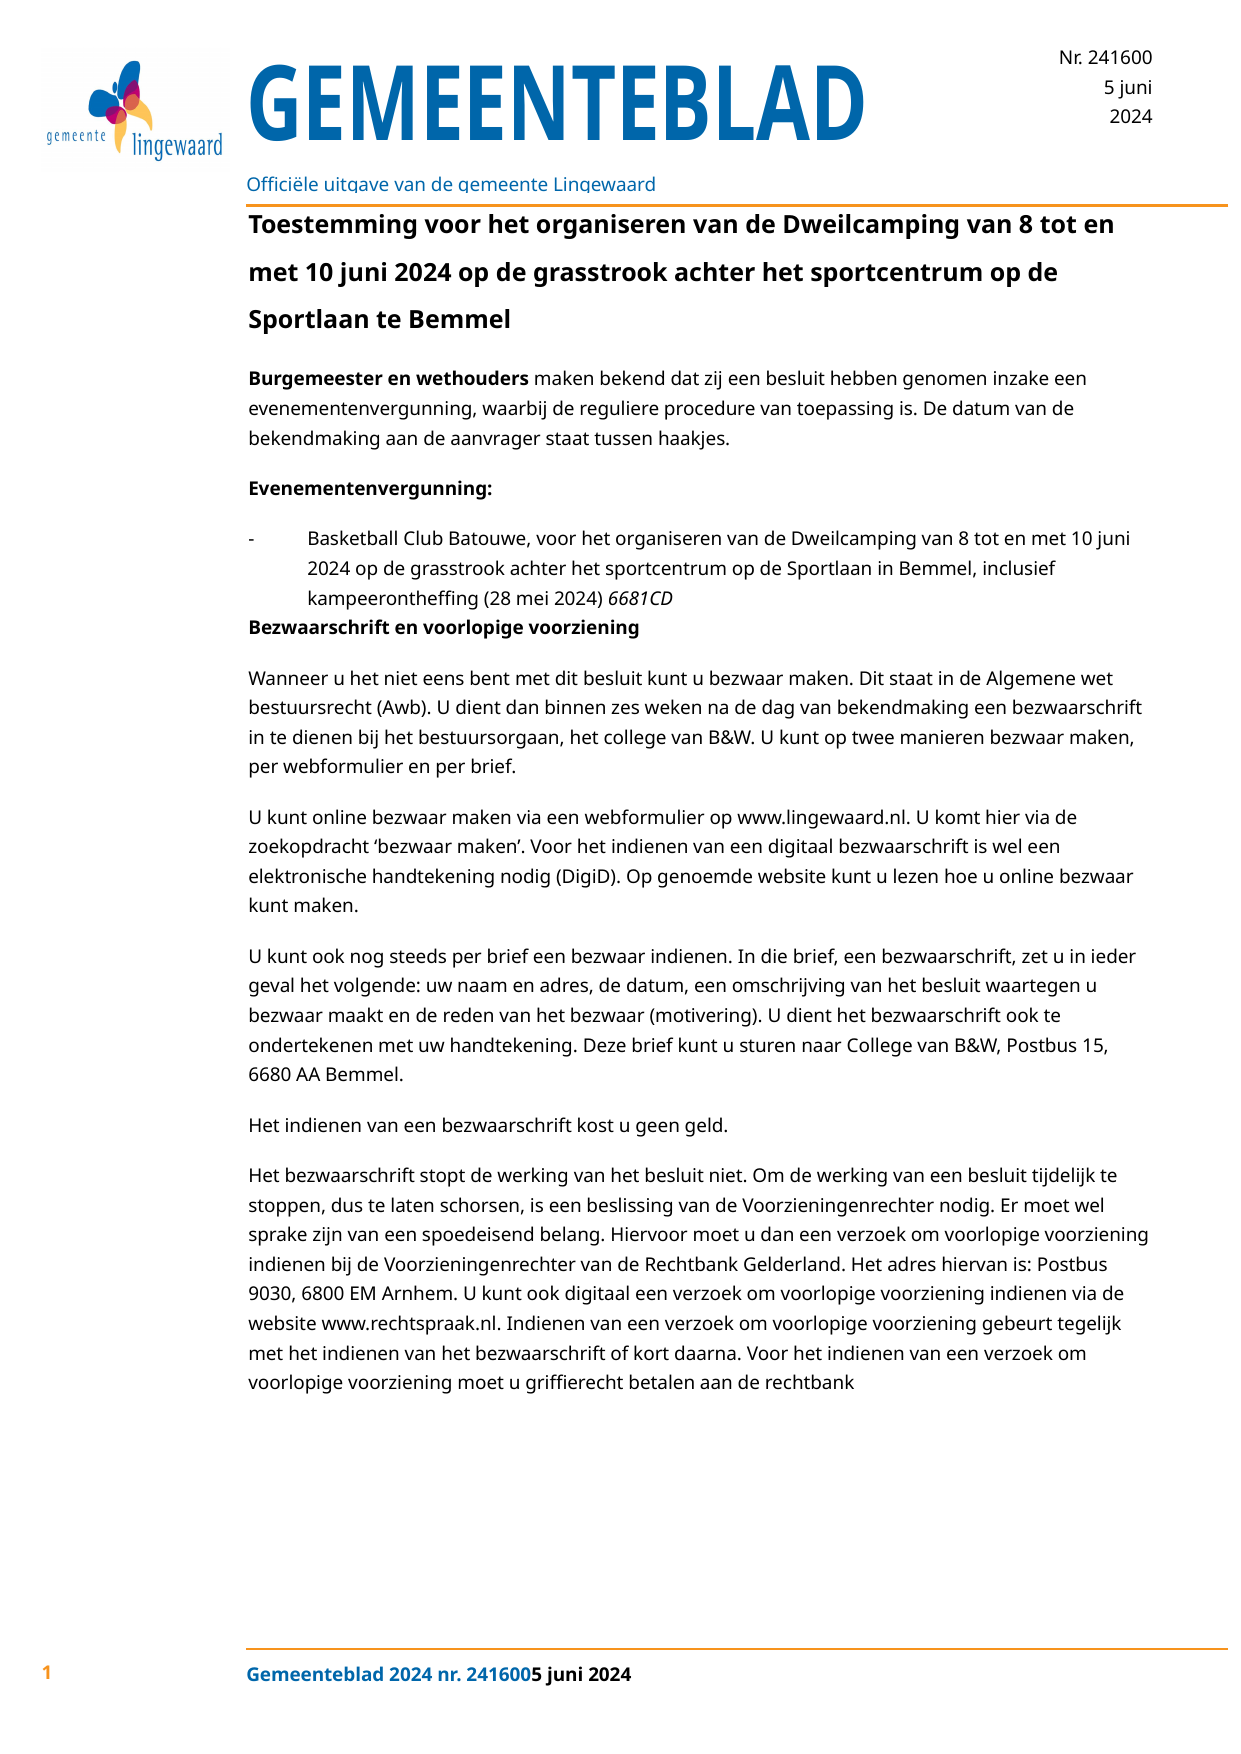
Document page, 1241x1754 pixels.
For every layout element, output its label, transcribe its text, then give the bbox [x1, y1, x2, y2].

list Basketball Club Batouwe, voor het organiseren van de Dweilcamping van 8 tot en met 10 juni 2024 op de grasstrook achter het sportcentrum op de Sportlaan in Bemmel, inclusief kampeerontheffing (28 mei 2024) 6681CD [248, 526, 1152, 610]
picture [41, 47, 231, 172]
text Burgemeester en wethouders maken bekend dat zij een besluit hebben genomen inzake een evenementenvergunning, waarbij de reguliere procedure van toepassing is. De datum van de bekendmaking aan de aanvrager staat tussen haakjes. [248, 366, 1152, 450]
text Bezwaarschrift en voorlopige voorziening [248, 614, 1152, 640]
text Het indienen van een bezwaarschrift kost u geen geld. [248, 1112, 1152, 1137]
text Evenementenvergunning: [248, 475, 1152, 501]
text U kunt online bezwaar maken via een webformulier op www.lingewaard.nl. U komt hier via de zoekopdracht ‘bezwaar maken’. Voor het indienen van een digitaal bezwaarschrift is wel een elektronische handtekening nodig (DigiD). Op genoemde website kunt u lezen hoe u online bezwaar kunt maken. [248, 804, 1152, 918]
text Wanneer u het niet eens bent met dit besluit kunt u bezwaar maken. Dit staat in de Algemene wet bestuursrecht (Awb). U dient dan binnen zes weken na de dag van bekendmaking een bezwaarschrift in te dienen bij het bestuursorgaan, het college van B&W. U kunt op twee manieren bezwaar maken, per webformulier en per brief. [248, 665, 1152, 779]
text Het bezwaarschrift stopt de werking van het besluit niet. Om de werking van een besluit tijdelijk te stoppen, dus te laten schorsen, is een beslissing van de Voorzieningenrechter nodig. Er moet wel sprake zijn van een spoedeisend belang. Hiervoor moet u dan een verzoek om voorlopige voorziening indienen bij de Voorzieningenrechter van de Rechtbank Gelderland. Het adres hiervan is: Postbus 9030, 6800 EM Arnhem. U kunt ook digitaal een verzoek om voorlopige voorziening indienen via de website www.rechtspraak.nl. Indienen van een verzoek om voorlopige voorziening gebeurt tegelijk met het indienen van het bezwaarschrift of kort daarna. Voor het indienen van een verzoek om voorlopige voorziening moet u griffierecht betalen aan de rechtbank [248, 1162, 1152, 1395]
text Toestemming voor het organiseren van de Dweilcamping van 8 tot en met 10 juni 2024 op de grasstrook achter het sportcentrum op de Sportlaan te Bemmel [248, 207, 1152, 336]
text U kunt ook nog steeds per brief een bezwaar indienen. In die brief, een bezwaarschrift, zet u in ieder geval het volgende: uw naam en adres, de datum, een omschrijving van het besluit waartegen u bezwaar maakt en de reden van het bezwaar (motivering). U dient het bezwaarschrift ook te ondertekenen met uw handtekening. Deze brief kunt u sturen naar College van B&W, Postbus 15, 6680 AA Bemmel. [248, 943, 1152, 1087]
